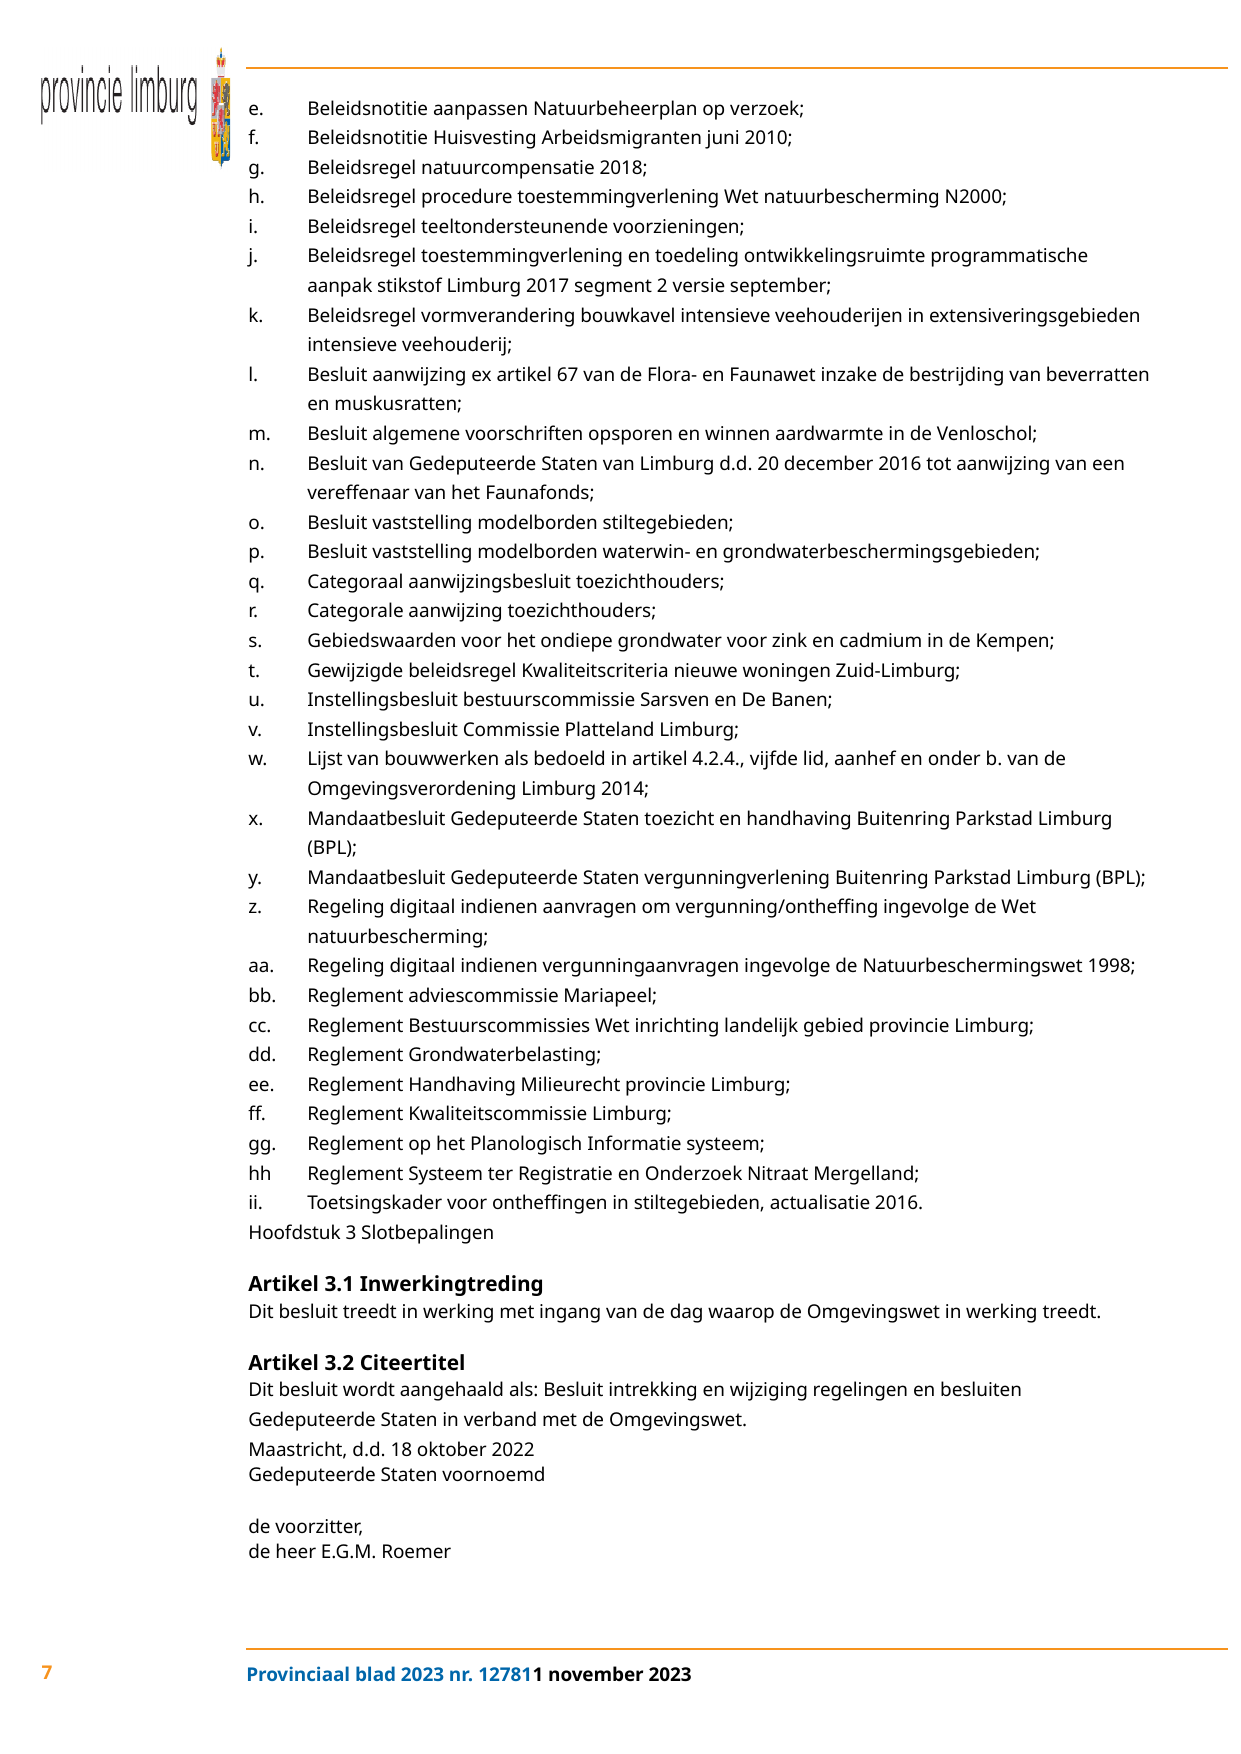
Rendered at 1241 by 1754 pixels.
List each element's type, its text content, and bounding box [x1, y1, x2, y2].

list Besluit algemene voorschriften opsporen en winnen aardwarmte in de Venloschol; [248, 420, 1152, 446]
list Reglement Systeem ter Registratie en Onderzoek Nitraat Mergelland; [248, 1160, 1152, 1186]
list Besluit vaststelling modelborden waterwin- en grondwaterbeschermingsgebieden; [248, 538, 1152, 564]
list Categoraal aanwijzingsbesluit toezichthouders; [248, 568, 1152, 594]
list Beleidsnotitie aanpassen Natuurbeheerplan op verzoek; [248, 95, 1152, 121]
list Lijst van bouwwerken als bedoeld in artikel 4.2.4., vijfde lid, aanhef en onder b. van de Omgevingsverordening Limburg 2014; [248, 746, 1152, 801]
list Regeling digitaal indienen vergunningaanvragen ingevolge de Natuurbeschermingswet 1998; [248, 953, 1152, 978]
list Categorale aanwijzing toezichthouders; [248, 598, 1152, 623]
list Instellingsbesluit bestuurscommissie Sarsven en De Banen; [248, 686, 1152, 712]
list Reglement Handhaving Milieurecht provincie Limburg; [248, 1071, 1152, 1097]
list Toetsingskader voor ontheffingen in stiltegebieden, actualisatie 2016. [248, 1189, 1152, 1215]
list Reglement op het Planologisch Informatie systeem; [248, 1130, 1152, 1156]
text de heer E.G.M. Roemer [248, 1539, 1152, 1564]
list Beleidsregel teeltondersteunende voorzieningen; [248, 213, 1152, 239]
text Maastricht, d.d. 18 oktober 2022 [248, 1436, 1152, 1462]
list Mandaatbesluit Gedeputeerde Staten toezicht en handhaving Buitenring Parkstad Limburg (BPL); [248, 805, 1152, 860]
list Beleidsregel vormverandering bouwkavel intensieve veehouderijen in extensiveringsgebieden intensieve veehouderij; [248, 302, 1152, 357]
list Mandaatbesluit Gedeputeerde Staten vergunningverlening Buitenring Parkstad Limburg (BPL); [248, 864, 1152, 890]
text Dit besluit treedt in werking met ingang van de dag waarop de Omgevingswet in werking treedt. [248, 1298, 1152, 1323]
list Reglement adviescommissie Mariapeel; [248, 982, 1152, 1008]
text Gedeputeerde Staten voornoemd [248, 1462, 1152, 1487]
list Besluit van Gedeputeerde Staten van Limburg d.d. 20 december 2016 tot aanwijzing van een vereffenaar van het Faunafonds; [248, 450, 1152, 505]
text de voorzitter, [248, 1513, 1152, 1539]
text Dit besluit wordt aangehaald als: Besluit intrekking en wijziging regelingen en besluiten Gedeputeerde Staten in verband met de Omgevingswet. [248, 1377, 1152, 1432]
list Reglement Bestuurscommissies Wet inrichting landelijk gebied provincie Limburg; [248, 1012, 1152, 1038]
text Artikel 3.1 Inwerkingtreding [248, 1269, 1152, 1298]
text Hoofdstuk 3 Slotbepalingen [248, 1219, 1152, 1245]
list Gewijzigde beleidsregel Kwaliteitscriteria nieuwe woningen Zuid-Limburg; [248, 657, 1152, 683]
list Reglement Grondwaterbelasting; [248, 1041, 1152, 1067]
list Gebiedswaarden voor het ondiepe grondwater voor zink en cadmium in de Kempen; [248, 627, 1152, 653]
list Besluit aanwijzing ex artikel 67 van de Flora- en Faunawet inzake de bestrijding van beverratten en muskusratten; [248, 361, 1152, 416]
list Instellingsbesluit Commissie Platteland Limburg; [248, 716, 1152, 742]
list Besluit vaststelling modelborden stiltegebieden; [248, 509, 1152, 535]
list Regeling digitaal indienen aanvragen om vergunning/ontheffing ingevolge de Wet natuurbescherming; [248, 893, 1152, 949]
list Beleidsregel toestemmingverlening en toedeling ontwikkelingsruimte programmatische aanpak stikstof Limburg 2017 segment 2 versie september; [248, 243, 1152, 298]
list Beleidsregel procedure toestemmingverlening Wet natuurbescherming N2000; [248, 183, 1152, 209]
list Beleidsregel natuurcompensatie 2018; [248, 154, 1152, 180]
picture [41, 47, 231, 172]
text Artikel 3.2 Citeertitel [248, 1348, 1152, 1377]
list Beleidsnotitie Huisvesting Arbeidsmigranten juni 2010; [248, 124, 1152, 150]
list Reglement Kwaliteitscommissie Limburg; [248, 1101, 1152, 1126]
